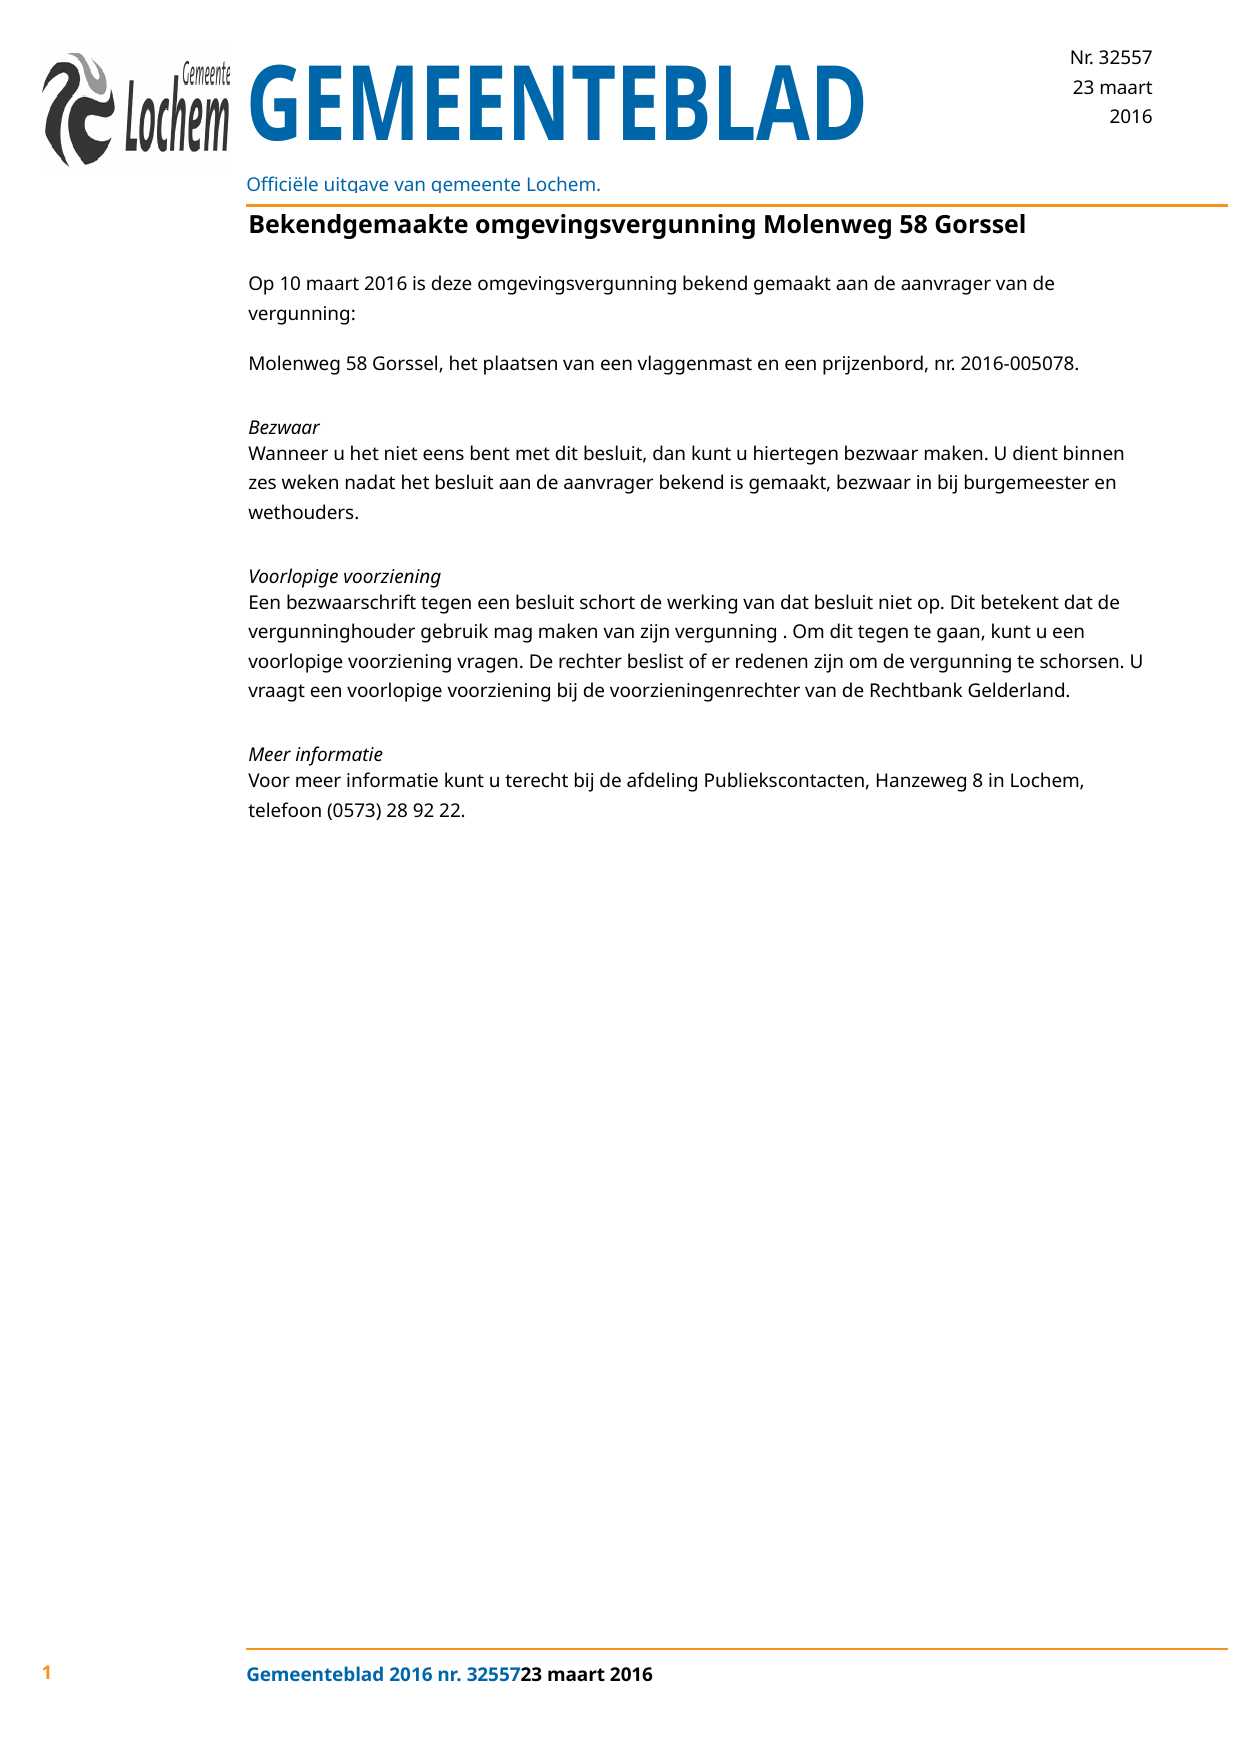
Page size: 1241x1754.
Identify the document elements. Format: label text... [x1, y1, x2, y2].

text Voor meer informatie kunt u terecht bij de afdeling Publiekscontacten, Hanzeweg 8 in Lochem, telefoon (0573) 28 92 22. [248, 767, 1152, 823]
picture [41, 47, 231, 172]
text Op 10 maart 2016 is deze omgevingsvergunning bekend gemaakt aan de aanvrager van de vergunning: [248, 270, 1152, 326]
text Een bezwaarschrift tegen een besluit schort de werking van dat besluit niet op. Dit betekent dat de vergunninghouder gebruik mag maken van zijn vergunning . Om dit tegen te gaan, kunt u een voorlopige voorziening vragen. De rechter beslist of er redenen zijn om de vergunning te schorsen. U vraagt een voorlopige voorziening bij de voorzieningenrechter van de Rechtbank Gelderland. [248, 589, 1152, 703]
text Molenweg 58 Gorssel, het plaatsen van een vlaggenmast en een prijzenbord, nr. 2016-005078. [248, 350, 1152, 376]
text Meer informatie [248, 742, 1152, 767]
text Voorlopige voorziening [248, 563, 1152, 589]
text Wanneer u het niet eens bent met dit besluit, dan kunt u hiertegen bezwaar maken. U dient binnen zes weken nadat het besluit aan de aanvrager bekend is gemaakt, bezwaar in bij burgemeester en wethouders. [248, 440, 1152, 525]
text Bekendgemaakte omgevingsvergunning Molenweg 58 Gorssel [248, 207, 1152, 241]
text Bezwaar [248, 414, 1152, 440]
